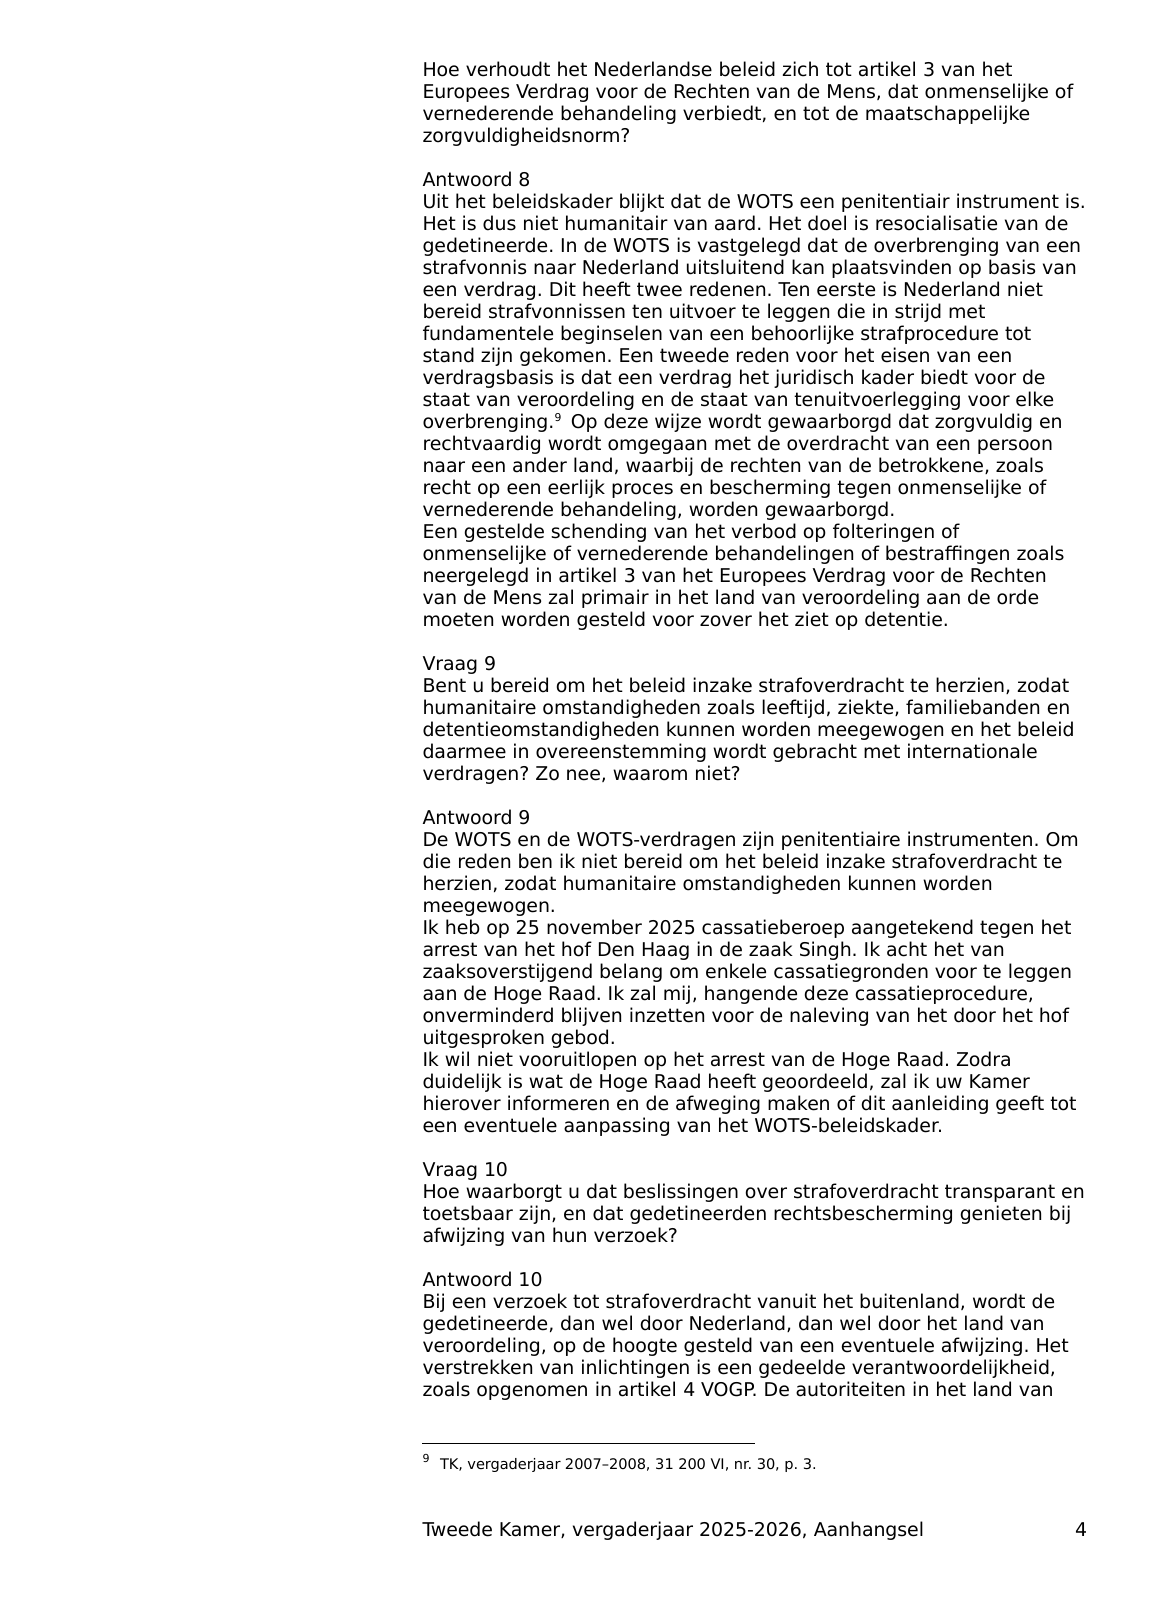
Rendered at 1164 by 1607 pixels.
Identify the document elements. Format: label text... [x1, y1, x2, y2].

text Hoe waarborgt u dat beslissingen over strafoverdracht transparant en toetsbaar zijn, en dat gedetineerden rechtsbescherming genieten bij afwijzing van hun verzoek? [422, 1181, 1087, 1247]
text Antwoord 9 [422, 807, 1087, 829]
text Antwoord 10 [422, 1269, 1087, 1291]
text Vraag 10 [422, 1159, 1087, 1181]
text Antwoord 8 [422, 169, 1087, 191]
text Ik wil niet vooruitlopen op het arrest van de Hoge Raad. Zodra duidelijk is wat de Hoge Raad heeft geoordeeld, zal ik uw Kamer hierover informeren en de afweging maken of dit aanleiding geeft tot een eventuele aanpassing van het WOTS-beleidskader. [422, 1049, 1087, 1137]
text Ik heb op 25 november 2025 cassatieberoep aangetekend tegen het arrest van het hof Den Haag in de zaak Singh. Ik acht het van zaaksoverstijgend belang om enkele cassatiegronden voor te leggen aan de Hoge Raad. Ik zal mij, hangende deze cassatieprocedure, onverminderd blijven inzetten voor de naleving van het door het hof uitgesproken gebod. [422, 917, 1087, 1049]
text Bij een verzoek tot strafoverdracht vanuit het buitenland, wordt de gedetineerde, dan wel door Nederland, dan wel door het land van veroordeling, op de hoogte gesteld van een eventuele afwijzing. Het verstrekken van inlichtingen is een gedeelde verantwoordelijkheid, zoals opgenomen in artikel 4 VOGP. De autoriteiten in het land van [422, 1291, 1087, 1401]
text Hoe verhoudt het Nederlandse beleid zich tot artikel 3 van het Europees Verdrag voor de Rechten van de Mens, dat onmenselijke of vernederende behandeling verbiedt, en tot de maatschappelijke zorgvuldigheidsnorm? [422, 59, 1087, 147]
text Bent u bereid om het beleid inzake strafoverdracht te herzien, zodat humanitaire omstandigheden zoals leeftijd, ziekte, familiebanden en detentieomstandigheden kunnen worden meegewogen en het beleid daarmee in overeenstemming wordt gebracht met internationale verdragen? Zo nee, waarom niet? [422, 675, 1087, 785]
text TK, vergaderjaar 2007–2008, 31 200 VI, nr. 30, p. 3. [422, 1452, 1087, 1474]
text Uit het beleidskader blijkt dat de WOTS een penitentiair instrument is. Het is dus niet humanitair van aard. Het doel is resocialisatie van de gedetineerde. In de WOTS is vastgelegd dat de overbrenging van een strafvonnis naar Nederland uitsluitend kan plaatsvinden op basis van een verdrag. Dit heeft twee redenen. Ten eerste is Nederland niet bereid strafvonnissen ten uitvoer te leggen die in strijd met fundamentele beginselen van een behoorlijke strafprocedure tot stand zijn gekomen. Een tweede reden voor het eisen van een verdragsbasis is dat een verdrag het juridisch kader biedt voor de staat van veroordeling en de staat van tenuitvoerlegging voor elke overbrenging. Op deze wijze wordt gewaarborgd dat zorgvuldig en rechtvaardig wordt omgegaan met de overdracht van een persoon naar een ander land, waarbij de rechten van de betrokkene, zoals recht op een eerlijk proces en bescherming tegen onmenselijke of vernederende behandeling, worden gewaarborgd. [422, 191, 1087, 521]
text Vraag 9 [422, 653, 1087, 675]
text De WOTS en de WOTS-verdragen zijn penitentiaire instrumenten. Om die reden ben ik niet bereid om het beleid inzake strafoverdracht te herzien, zodat humanitaire omstandigheden kunnen worden meegewogen. [422, 829, 1087, 917]
text Een gestelde schending van het verbod op folteringen of onmenselijke of vernederende behandelingen of bestraffingen zoals neergelegd in artikel 3 van het Europees Verdrag voor de Rechten van de Mens zal primair in het land van veroordeling aan de orde moeten worden gesteld voor zover het ziet op detentie. [422, 521, 1087, 631]
